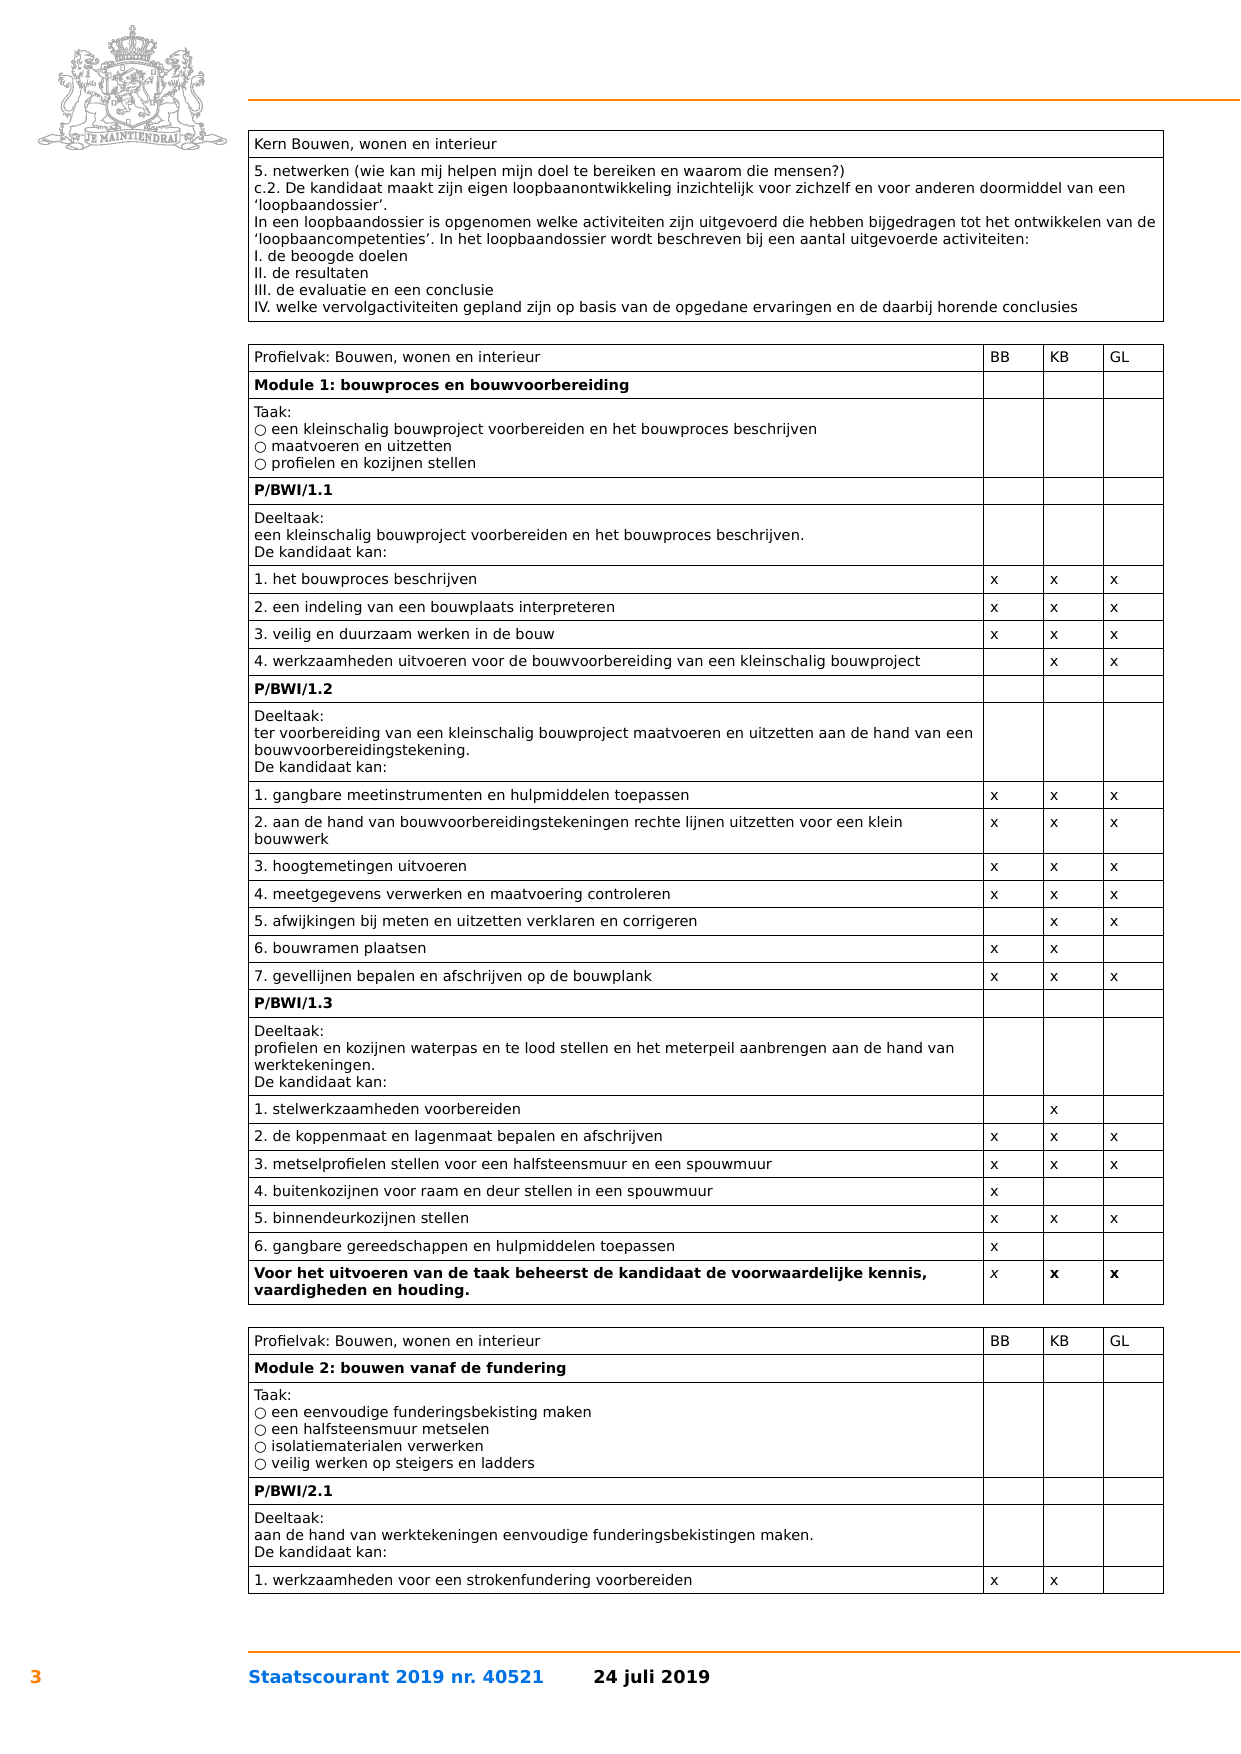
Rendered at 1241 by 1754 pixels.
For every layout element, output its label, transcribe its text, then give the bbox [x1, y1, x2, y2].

table_cell x [1044, 649, 1103, 675]
table_cell [1104, 1096, 1163, 1122]
table_cell x [1044, 809, 1103, 852]
table_cell [1104, 1567, 1163, 1593]
table_cell [1104, 1233, 1163, 1259]
table_cell x [1044, 621, 1103, 647]
table_cell 4. buitenkozijnen voor raam en deur stellen in een spouwmuur [249, 1178, 983, 1205]
table_cell x [984, 1233, 1043, 1259]
table_cell [984, 1383, 1043, 1477]
table_cell 7. gevellijnen bepalen en afschrijven op de bouwplank [249, 963, 983, 989]
table_cell x [1104, 854, 1163, 880]
table_cell [1104, 1178, 1163, 1205]
picture [38, 25, 227, 150]
table_cell x [1044, 566, 1103, 593]
table_cell x [1104, 1124, 1163, 1150]
table_cell x [1104, 1151, 1163, 1177]
table_cell [1104, 703, 1163, 781]
table_cell P/BWI/2.1 [249, 1478, 983, 1504]
table_cell Taak: ○ een kleinschalig bouwproject voorbereiden en het bouwproces beschrijven ○ maatvoeren en uitzetten ○ profielen en kozijnen stellen [249, 399, 983, 477]
table_cell x [1104, 908, 1163, 934]
table_cell Deeltaak: aan de hand van werktekeningen eenvoudige funderingsbekistingen maken. De kandidaat kan: [249, 1505, 983, 1566]
table_cell x [1104, 1261, 1163, 1304]
table_cell [1044, 399, 1103, 477]
table_cell x [1104, 881, 1163, 907]
table_cell 3. hoogtemetingen uitvoeren [249, 854, 983, 880]
table_header GL [1104, 1328, 1163, 1354]
table_cell x [1044, 1124, 1103, 1150]
table_cell x [984, 936, 1043, 962]
table_cell P/BWI/1.2 [249, 676, 983, 702]
table_header BB [984, 345, 1043, 371]
table_cell 5. netwerken (wie kan mij helpen mijn doel te bereiken en waarom die mensen?) c.2. De kandidaat maakt zijn eigen loopbaanontwikkeling inzichtelijk voor zichzelf en voor anderen doormiddel van een ‘loopbaandossier’. In een loopbaandossier is opgenomen welke activiteiten zijn uitgevoerd die hebben bijgedragen tot het ontwikkelen van de ‘loopbaancompetenties’. In het loopbaandossier wordt beschreven bij een aantal uitgevoerde activiteiten: I. de beoogde doelen II. de resultaten III. de evaluatie en een conclusie IV. welke vervolgactiviteiten gepland zijn op basis van de opgedane ervaringen en de daarbij horende conclusies [249, 158, 1163, 321]
table_cell [1104, 1505, 1163, 1566]
table_cell x [1044, 936, 1103, 962]
table_header KB [1044, 1328, 1103, 1354]
table_cell 4. meetgegevens verwerken en maatvoering controleren [249, 881, 983, 907]
table_cell x [984, 881, 1043, 907]
table_cell P/BWI/1.1 [249, 478, 983, 504]
table_cell x [1044, 1151, 1103, 1177]
table_cell x [1044, 1206, 1103, 1232]
table_cell [1044, 1478, 1103, 1504]
table_cell Module 1: bouwproces en bouwvoorbereiding [249, 372, 983, 398]
table_cell [984, 1478, 1043, 1504]
table_cell x [984, 1178, 1043, 1205]
table_cell 1. gangbare meetinstrumenten en hulpmiddelen toepassen [249, 782, 983, 808]
table_cell [984, 703, 1043, 781]
table_cell x [1044, 1567, 1103, 1593]
table_cell x [1044, 1096, 1103, 1122]
table_cell 5. binnendeurkozijnen stellen [249, 1206, 983, 1232]
table_cell [1044, 505, 1103, 565]
table_cell 4. werkzaamheden uitvoeren voor de bouwvoorbereiding van een kleinschalig bouwproject [249, 649, 983, 675]
table_cell Deeltaak: een kleinschalig bouwproject voorbereiden en het bouwproces beschrijven. De kandidaat kan: [249, 505, 983, 565]
table_cell [984, 990, 1043, 1017]
table_cell Deeltaak: profielen en kozijnen waterpas en te lood stellen en het meterpeil aanbrengen aan de hand van werktekeningen. De kandidaat kan: [249, 1018, 983, 1095]
table_cell 3. metselprofielen stellen voor een halfsteensmuur en een spouwmuur [249, 1151, 983, 1177]
table_cell Taak: ○ een eenvoudige funderingsbekisting maken ○ een halfsteensmuur metselen ○ isolatiematerialen verwerken ○ veilig werken op steigers en ladders [249, 1383, 983, 1477]
table_cell [1104, 936, 1163, 962]
table_cell [984, 1505, 1043, 1566]
table_cell x [984, 566, 1043, 593]
table_cell x [984, 1567, 1043, 1593]
table_cell [984, 372, 1043, 398]
table_cell [1104, 1355, 1163, 1382]
table_cell [1044, 1505, 1103, 1566]
table_cell 2. een indeling van een bouwplaats interpreteren [249, 594, 983, 620]
table_cell x [984, 809, 1043, 852]
table_cell [1104, 399, 1163, 477]
table_cell x [1044, 1261, 1103, 1304]
table_cell x [1044, 854, 1103, 880]
table_cell [1104, 505, 1163, 565]
table_cell 6. gangbare gereedschappen en hulpmiddelen toepassen [249, 1233, 983, 1259]
table_cell [984, 399, 1043, 477]
table_cell x [1104, 782, 1163, 808]
table_cell [1044, 1178, 1103, 1205]
table_cell Voor het uitvoeren van de taak beheerst de kandidaat de voorwaardelijke kennis, vaardigheden en houding. [249, 1261, 983, 1304]
table_cell [1104, 990, 1163, 1017]
table_cell x [1044, 782, 1103, 808]
table_cell x [1104, 594, 1163, 620]
table_cell 2. de koppenmaat en lagenmaat bepalen en afschrijven [249, 1124, 983, 1150]
table_cell [984, 478, 1043, 504]
table_cell x [1104, 963, 1163, 989]
table_cell [1104, 1478, 1163, 1504]
table_cell Module 2: bouwen vanaf de fundering [249, 1355, 983, 1382]
table_cell [1104, 478, 1163, 504]
table_cell [1104, 1018, 1163, 1095]
table_cell x [1104, 649, 1163, 675]
table_cell 3. veilig en duurzaam werken in de bouw [249, 621, 983, 647]
table_cell x [1104, 566, 1163, 593]
table_cell x [984, 854, 1043, 880]
table_cell x [984, 1124, 1043, 1150]
table_cell x [1044, 963, 1103, 989]
table_cell [1104, 676, 1163, 702]
table_cell x [1044, 881, 1103, 907]
table_header GL [1104, 345, 1163, 371]
table_cell 6. bouwramen plaatsen [249, 936, 983, 962]
table_cell x [1104, 809, 1163, 852]
table_cell [984, 649, 1043, 675]
table_cell [1044, 1355, 1103, 1382]
table_cell [984, 1355, 1043, 1382]
table_cell x [984, 782, 1043, 808]
table_cell x [984, 1206, 1043, 1232]
table_header Profielvak: Bouwen, wonen en interieur [249, 345, 983, 371]
table_cell x [1044, 908, 1103, 934]
table_cell [1044, 372, 1103, 398]
table_cell x [984, 963, 1043, 989]
table_cell [1104, 1383, 1163, 1477]
table_cell [984, 1096, 1043, 1122]
table_cell [1044, 676, 1103, 702]
table_cell [1044, 703, 1103, 781]
table_cell 1. stelwerkzaamheden voorbereiden [249, 1096, 983, 1122]
table_cell [984, 908, 1043, 934]
table_cell x [1104, 1206, 1163, 1232]
table_cell [1044, 1018, 1103, 1095]
table_cell Deeltaak: ter voorbereiding van een kleinschalig bouwproject maatvoeren en uitzetten aan de hand van een bouwvoorbereidingstekening. De kandidaat kan: [249, 703, 983, 781]
table_cell [1044, 1383, 1103, 1477]
table_cell [1044, 990, 1103, 1017]
table_cell x [984, 621, 1043, 647]
table_cell 5. afwijkingen bij meten en uitzetten verklaren en corrigeren [249, 908, 983, 934]
table_cell x [984, 594, 1043, 620]
table_cell 2. aan de hand van bouwvoorbereidingstekeningen rechte lijnen uitzetten voor een klein bouwwerk [249, 809, 983, 852]
table_cell x [984, 1151, 1043, 1177]
table_cell P/BWI/1.3 [249, 990, 983, 1017]
table_cell [1044, 478, 1103, 504]
table_cell 1. werkzaamheden voor een strokenfundering voorbereiden [249, 1567, 983, 1593]
table_cell x [984, 1261, 1043, 1304]
table_cell [984, 676, 1043, 702]
table_header BB [984, 1328, 1043, 1354]
table_cell x [1044, 594, 1103, 620]
table_cell x [1104, 621, 1163, 647]
table_cell [984, 1018, 1043, 1095]
table_cell [1104, 372, 1163, 398]
table_cell [1044, 1233, 1103, 1259]
table_header KB [1044, 345, 1103, 371]
table_cell 1. het bouwproces beschrijven [249, 566, 983, 593]
table_header Profielvak: Bouwen, wonen en interieur [249, 1328, 983, 1354]
table_header Kern Bouwen, wonen en interieur [249, 131, 1163, 157]
table_cell [984, 505, 1043, 565]
